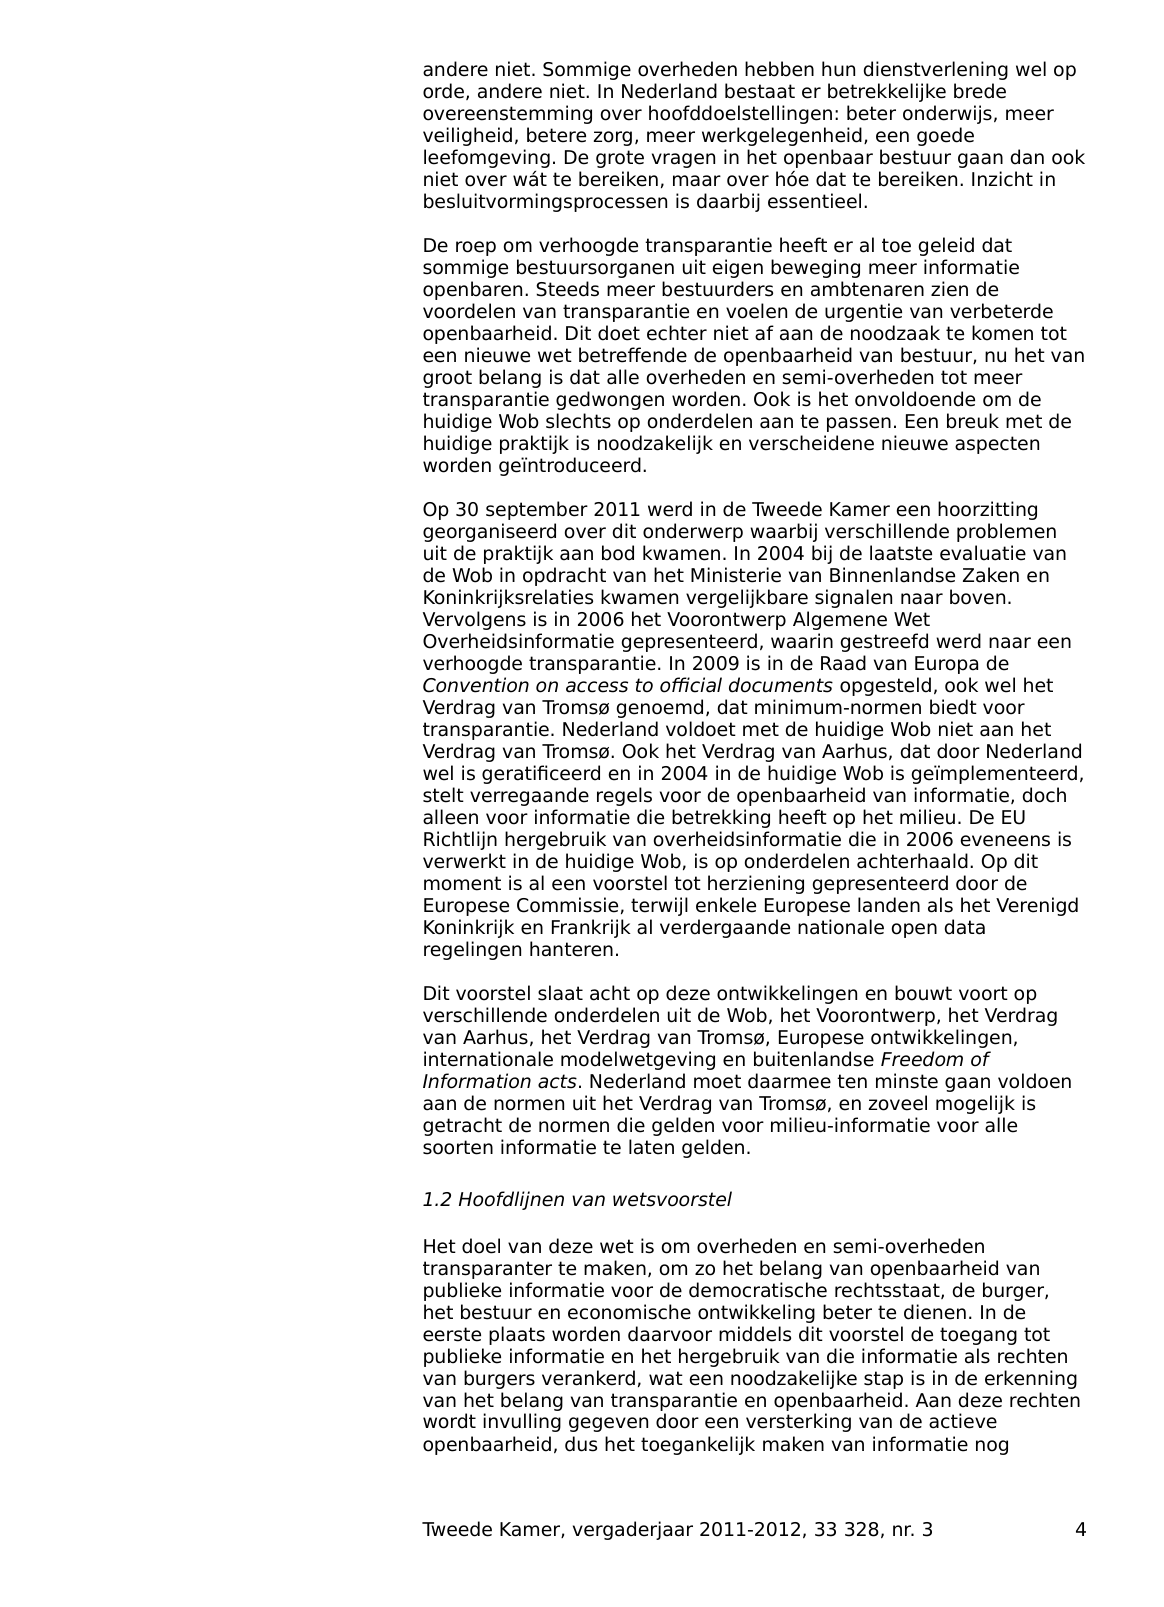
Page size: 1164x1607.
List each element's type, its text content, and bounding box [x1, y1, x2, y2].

text andere niet. Sommige overheden hebben hun dienstverlening wel op orde, andere niet. In Nederland bestaat er betrekkelijke brede overeenstemming over hoofddoelstellingen: beter onderwijs, meer veiligheid, betere zorg, meer werkgelegenheid, een goede leefomgeving. De grote vragen in het openbaar bestuur gaan dan ook niet over wát te bereiken, maar over hóe dat te bereiken. Inzicht in besluitvormingsprocessen is daarbij essentieel. [422, 59, 1087, 213]
text De roep om verhoogde transparantie heeft er al toe geleid dat sommige bestuursorganen uit eigen beweging meer informatie openbaren. Steeds meer bestuurders en ambtenaren zien de voordelen van transparantie en voelen de urgentie van verbeterde openbaarheid. Dit doet echter niet af aan de noodzaak te komen tot een nieuwe wet betreffende de openbaarheid van bestuur, nu het van groot belang is dat alle overheden en semi-overheden tot meer transparantie gedwongen worden. Ook is het onvoldoende om de huidige Wob slechts op onderdelen aan te passen. Een breuk met de huidige praktijk is noodzakelijk en verscheidene nieuwe aspecten worden geïntroduceerd. [422, 235, 1087, 477]
text Het doel van deze wet is om overheden en semi-overheden transparanter te maken, om zo het belang van openbaarheid van publieke informatie voor de democratische rechtsstaat, de burger, het bestuur en economische ontwikkeling beter te dienen. In de eerste plaats worden daarvoor middels dit voorstel de toegang tot publieke informatie en het hergebruik van die informatie als rechten van burgers verankerd, wat een noodzakelijke stap is in de erkenning van het belang van transparantie en openbaarheid. Aan deze rechten wordt invulling gegeven door een versterking van de actieve openbaarheid, dus het toegankelijk maken van informatie nog [422, 1236, 1087, 1455]
text Op 30 september 2011 werd in de Tweede Kamer een hoorzitting georganiseerd over dit onderwerp waarbij verschillende problemen uit de praktijk aan bod kwamen. In 2004 bij de laatste evaluatie van de Wob in opdracht van het Ministerie van Binnenlandse Zaken en Koninkrijksrelaties kwamen vergelijkbare signalen naar boven. Vervolgens is in 2006 het Voorontwerp Algemene Wet Overheidsinformatie gepresenteerd, waarin gestreefd werd naar een verhoogde transparantie. In 2009 is in de Raad van Europa de Convention on access to official documents opgesteld, ook wel het Verdrag van Tromsø genoemd, dat minimum-normen biedt voor transparantie. Nederland voldoet met de huidige Wob niet aan het Verdrag van Tromsø. Ook het Verdrag van Aarhus, dat door Nederland wel is geratificeerd en in 2004 in de huidige Wob is geïmplementeerd, stelt verregaande regels voor de openbaarheid van informatie, doch alleen voor informatie die betrekking heeft op het milieu. De EU Richtlijn hergebruik van overheidsinformatie die in 2006 eveneens is verwerkt in de huidige Wob, is op onderdelen achterhaald. Op dit moment is al een voorstel tot herziening gepresenteerd door de Europese Commissie, terwijl enkele Europese landen als het Verenigd Koninkrijk en Frankrijk al verdergaande nationale open data regelingen hanteren. [422, 499, 1087, 961]
text Dit voorstel slaat acht op deze ontwikkelingen en bouwt voort op verschillende onderdelen uit de Wob, het Voorontwerp, het Verdrag van Aarhus, het Verdrag van Tromsø, Europese ontwikkelingen, internationale modelwetgeving en buitenlandse Freedom of Information acts. Nederland moet daarmee ten minste gaan voldoen aan de normen uit het Verdrag van Tromsø, en zoveel mogelijk is getracht de normen die gelden voor milieu-informatie voor alle soorten informatie te laten gelden. [422, 983, 1087, 1159]
subtitle 1.2 Hoofdlijnen van wetsvoorstel [422, 1189, 1087, 1211]
